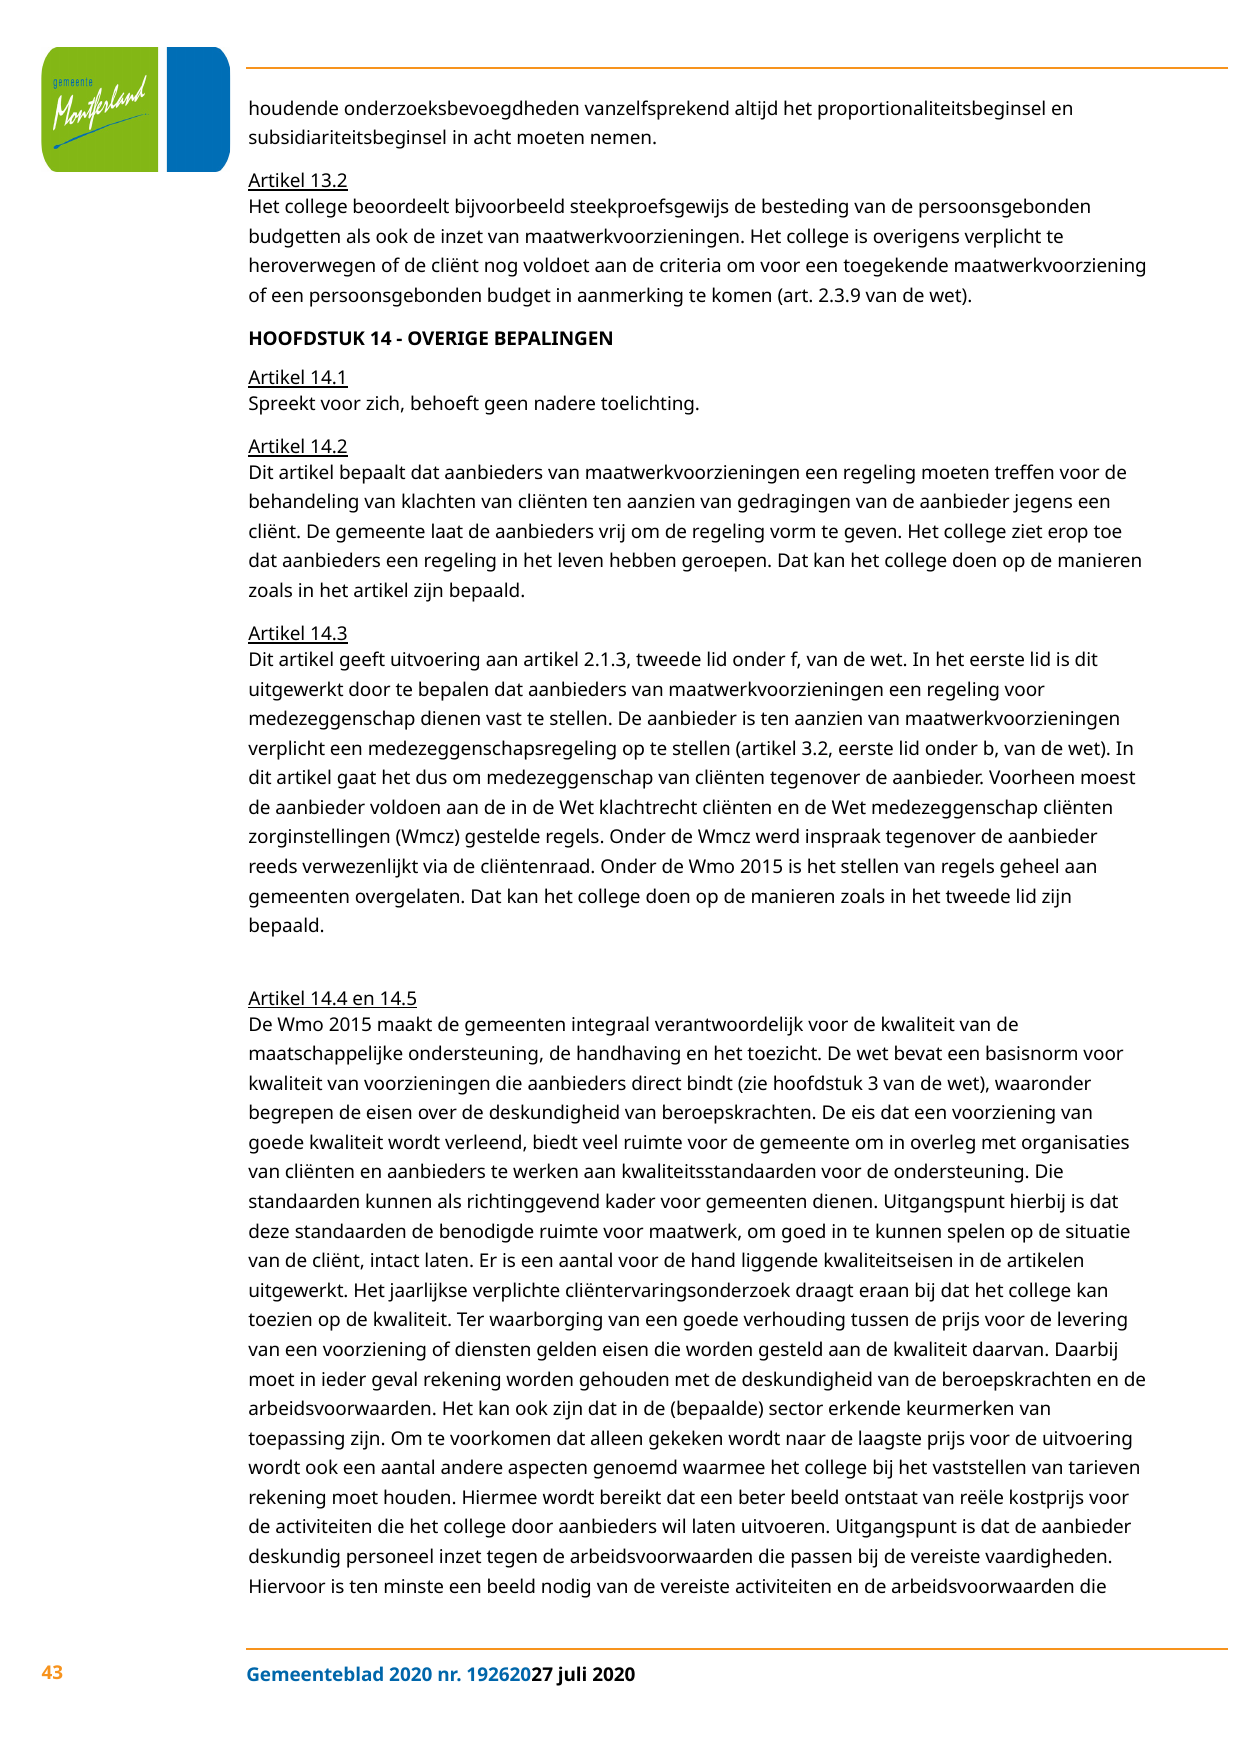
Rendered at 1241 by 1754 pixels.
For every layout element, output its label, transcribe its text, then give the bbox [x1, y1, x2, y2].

text Artikel 14.3 [248, 620, 1152, 646]
text Dit artikel bepaalt dat aanbieders van maatwerkvoorzieningen een regeling moeten treffen voor de behandeling van klachten van cliënten ten aanzien van gedragingen van de aanbieder jegens een cliënt. De gemeente laat de aanbieders vrij om de regeling vorm te geven. Het college ziet erop toe dat aanbieders een regeling in het leven hebben geroepen. Dat kan het college doen op de manieren zoals in het artikel zijn bepaald. [248, 459, 1152, 603]
text Artikel 13.2 [248, 167, 1152, 193]
text Het college beoordeelt bijvoorbeeld steekproefsgewijs de besteding van de persoonsgebonden budgetten als ook de inzet van maatwerkvoorzieningen. Het college is overigens verplicht te heroverwegen of de cliënt nog voldoet aan de criteria om voor een toegekende maatwerkvoorziening of een persoonsgebonden budget in aanmerking te komen (art. 2.3.9 van de wet). [248, 193, 1152, 308]
text Artikel 14.1 [248, 364, 1152, 390]
text Spreekt voor zich, behoeft geen nadere toelichting. [248, 390, 1152, 416]
picture [41, 47, 231, 172]
text Artikel 14.2 [248, 433, 1152, 459]
text HOOFDSTUK 14 - OVERIGE BEPALINGEN [248, 325, 1152, 351]
text houdende onderzoeksbevoegdheden vanzelfsprekend altijd het proportionaliteitsbeginsel en subsidiariteitsbeginsel in acht moeten nemen. [248, 95, 1152, 150]
text De Wmo 2015 maakt de gemeenten integraal verantwoordelijk voor de kwaliteit van de maatschappelijke ondersteuning, de handhaving en het toezicht. De wet bevat een basisnorm voor kwaliteit van voorzieningen die aanbieders direct bindt (zie hoofdstuk 3 van de wet), waaronder begrepen de eisen over de deskundigheid van beroepskrachten. De eis dat een voorziening van goede kwaliteit wordt verleend, biedt veel ruimte voor de gemeente om in overleg met organisaties van cliënten en aanbieders te werken aan kwaliteitsstandaarden voor de ondersteuning. Die standaarden kunnen als richtinggevend kader voor gemeenten dienen. Uitgangspunt hierbij is dat deze standaarden de benodigde ruimte voor maatwerk, om goed in te kunnen spelen op de situatie van de cliënt, intact laten. Er is een aantal voor de hand liggende kwaliteitseisen in de artikelen uitgewerkt. Het jaarlijkse verplichte cliëntervaringsonderzoek draagt eraan bij dat het college kan toezien op de kwaliteit. Ter waarborging van een goede verhouding tussen de prijs voor de levering van een voorziening of diensten gelden eisen die worden gesteld aan de kwaliteit daarvan. Daarbij moet in ieder geval rekening worden gehouden met de deskundigheid van de beroepskrachten en de arbeidsvoorwaarden. Het kan ook zijn dat in de (bepaalde) sector erkende keurmerken van toepassing zijn. Om te voorkomen dat alleen gekeken wordt naar de laagste prijs voor de uitvoering wordt ook een aantal andere aspecten genoemd waarmee het college bij het vaststellen van tarieven rekening moet houden. Hiermee wordt bereikt dat een beter beeld ontstaat van reële kostprijs voor de activiteiten die het college door aanbieders wil laten uitvoeren. Uitgangspunt is dat de aanbieder deskundig personeel inzet tegen de arbeidsvoorwaarden die passen bij de vereiste vaardigheden. Hiervoor is ten minste een beeld nodig van de vereiste activiteiten en de arbeidsvoorwaarden die [248, 1011, 1152, 1599]
text Artikel 14.4 en 14.5 [248, 985, 1152, 1011]
text Dit artikel geeft uitvoering aan artikel 2.1.3, tweede lid onder f, van de wet. In het eerste lid is dit uitgewerkt door te bepalen dat aanbieders van maatwerkvoorzieningen een regeling voor medezeggenschap dienen vast te stellen. De aanbieder is ten aanzien van maatwerkvoorzieningen verplicht een medezeggenschapsregeling op te stellen (artikel 3.2, eerste lid onder b, van de wet). In dit artikel gaat het dus om medezeggenschap van cliënten tegenover de aanbieder. Voorheen moest de aanbieder voldoen aan de in de Wet klachtrecht cliënten en de Wet medezeggenschap cliënten zorginstellingen (Wmcz) gestelde regels. Onder de Wmcz werd inspraak tegenover de aanbieder reeds verwezenlijkt via de cliëntenraad. Onder de Wmo 2015 is het stellen van regels geheel aan gemeenten overgelaten. Dat kan het college doen op de manieren zoals in het tweede lid zijn bepaald. [248, 646, 1152, 938]
